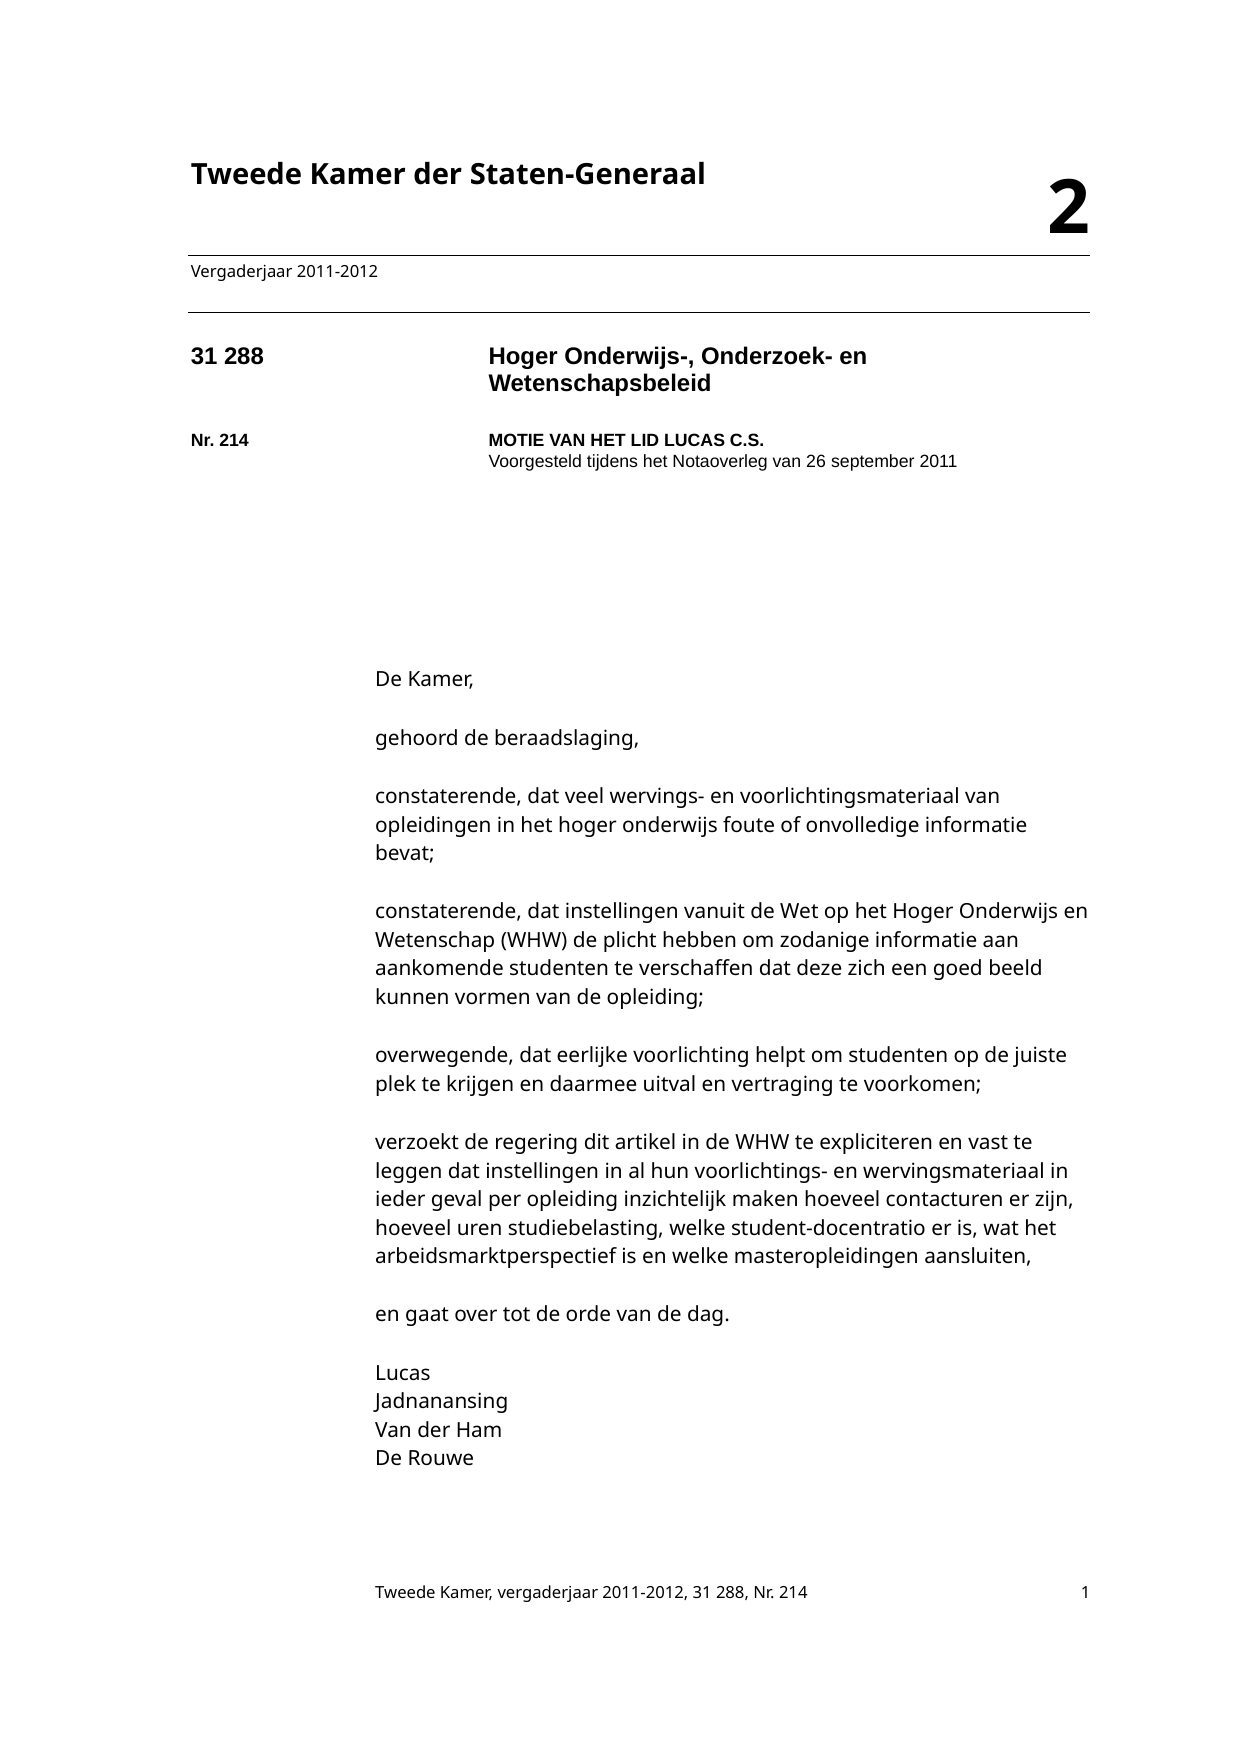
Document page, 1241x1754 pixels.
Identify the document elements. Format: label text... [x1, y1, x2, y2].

table_cell Nr. 214 [188, 427, 485, 546]
text De Rouwe [375, 1443, 1090, 1472]
text gehoord de beraadslaging, [375, 723, 1090, 751]
table_cell [188, 313, 485, 339]
text verzoekt de regering dit artikel in de WHW te expliciteren en vast te leggen dat instellingen in al hun voorlichtings- en wervingsmateriaal in ieder geval per opleiding inzichtelijk maken hoeveel contacturen er zijn, hoeveel uren studiebelasting, welke student-docentratio er is, wat het arbeidsmarktperspectief is en welke masteropleidingen aansluiten, [375, 1127, 1090, 1269]
text en gaat over tot de orde van de dag. [375, 1299, 1090, 1328]
table_header Tweede Kamer der Staten-Generaal [188, 150, 909, 255]
text Van der Ham [375, 1415, 1090, 1443]
table_header 2 [910, 150, 1090, 255]
table_cell Hoger Onderwijs-, Onderzoek- en Wetenschapsbeleid [485, 339, 1090, 427]
table_cell [485, 256, 1090, 312]
text constaterende, dat instellingen vanuit de Wet op het Hoger Onderwijs en Wetenschap (WHW) de plicht hebben om zodanige informatie aan aankomende studenten te verschaffen dat deze zich een goed beeld kunnen vormen van de opleiding; [375, 897, 1090, 1010]
text De Kamer, [375, 664, 1090, 693]
table_cell [485, 313, 1090, 339]
table_cell MOTIE VAN HET LID LUCAS C.S. Voorgesteld tijdens het Notaoverleg van 26 september 2011 [485, 427, 1090, 546]
text Lucas [375, 1358, 1090, 1386]
table_cell Vergaderjaar 2011-2012 [188, 256, 485, 312]
table_cell 31 288 [188, 339, 485, 427]
text Jadnanansing [375, 1386, 1090, 1415]
text constaterende, dat veel wervings- en voorlichtingsmateriaal van opleidingen in het hoger onderwijs foute of onvolledige informatie bevat; [375, 781, 1090, 867]
text overwegende, dat eerlijke voorlichting helpt om studenten op de juiste plek te krijgen en daarmee uitval en vertraging te voorkomen; [375, 1040, 1090, 1097]
